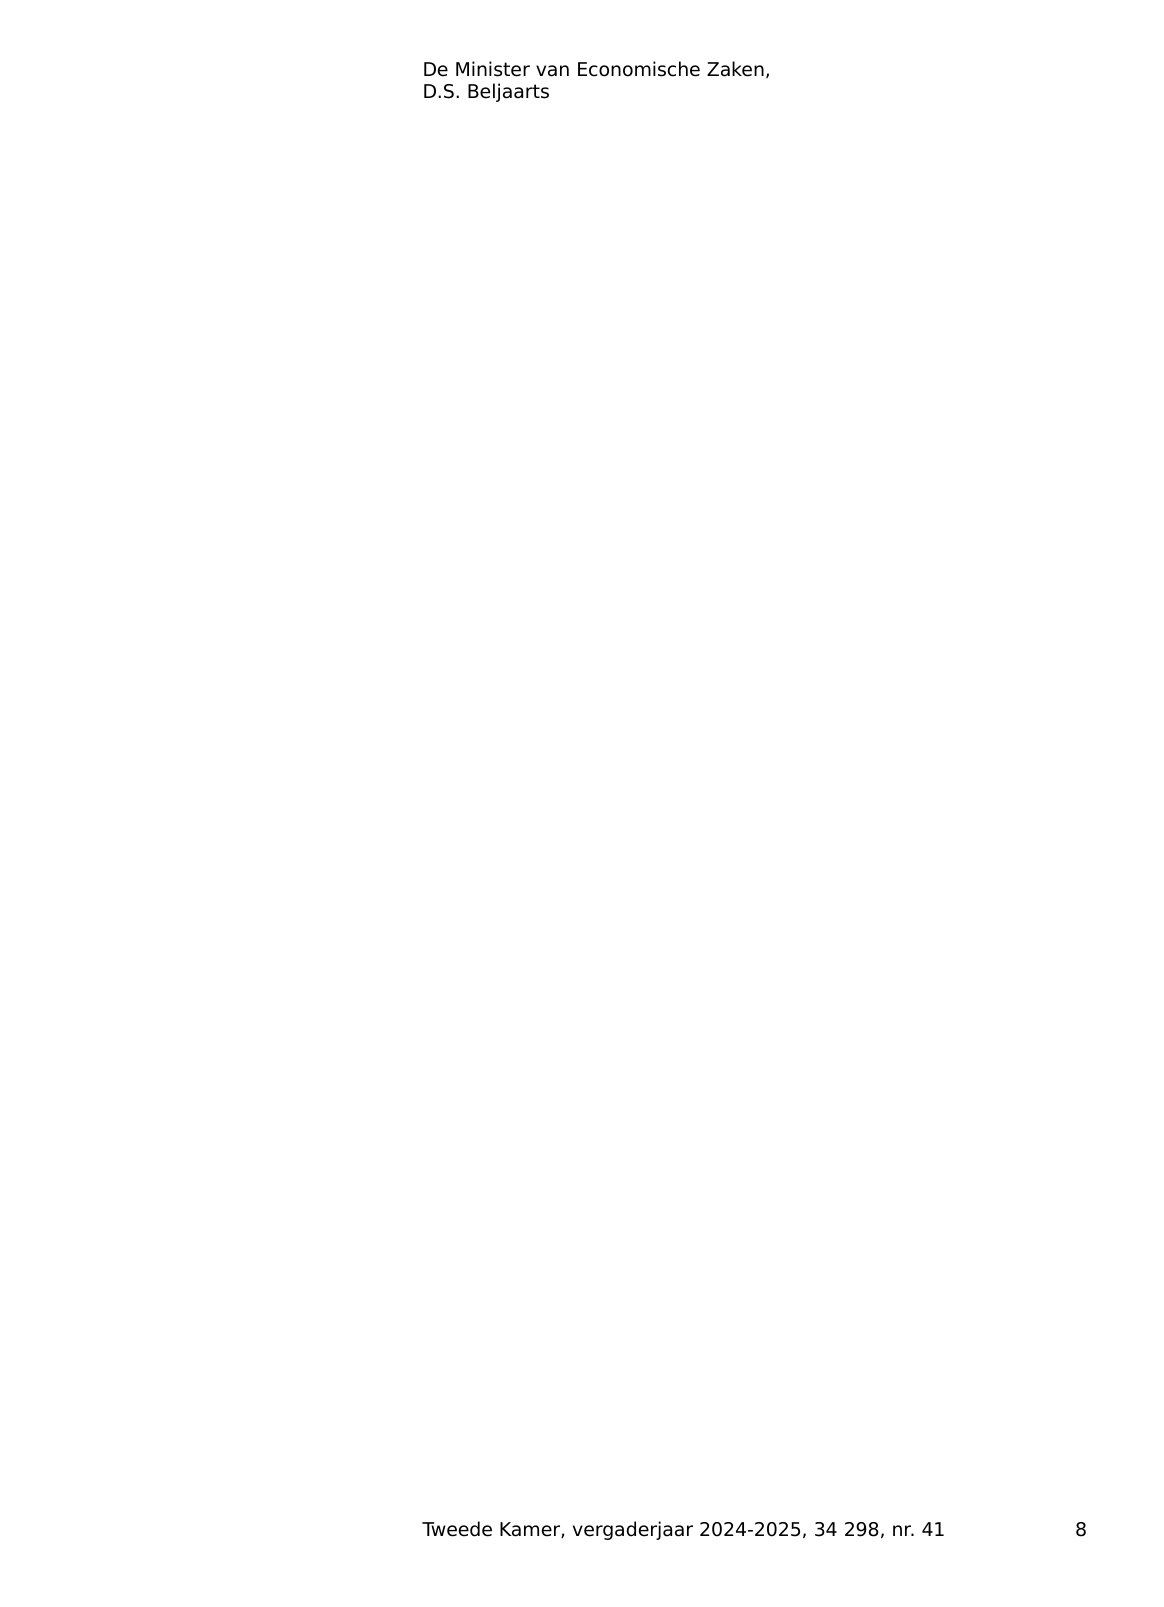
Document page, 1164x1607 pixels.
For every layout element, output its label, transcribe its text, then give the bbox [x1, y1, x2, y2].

text De Minister van Economische Zaken, D.S. Beljaarts [422, 59, 1087, 103]
